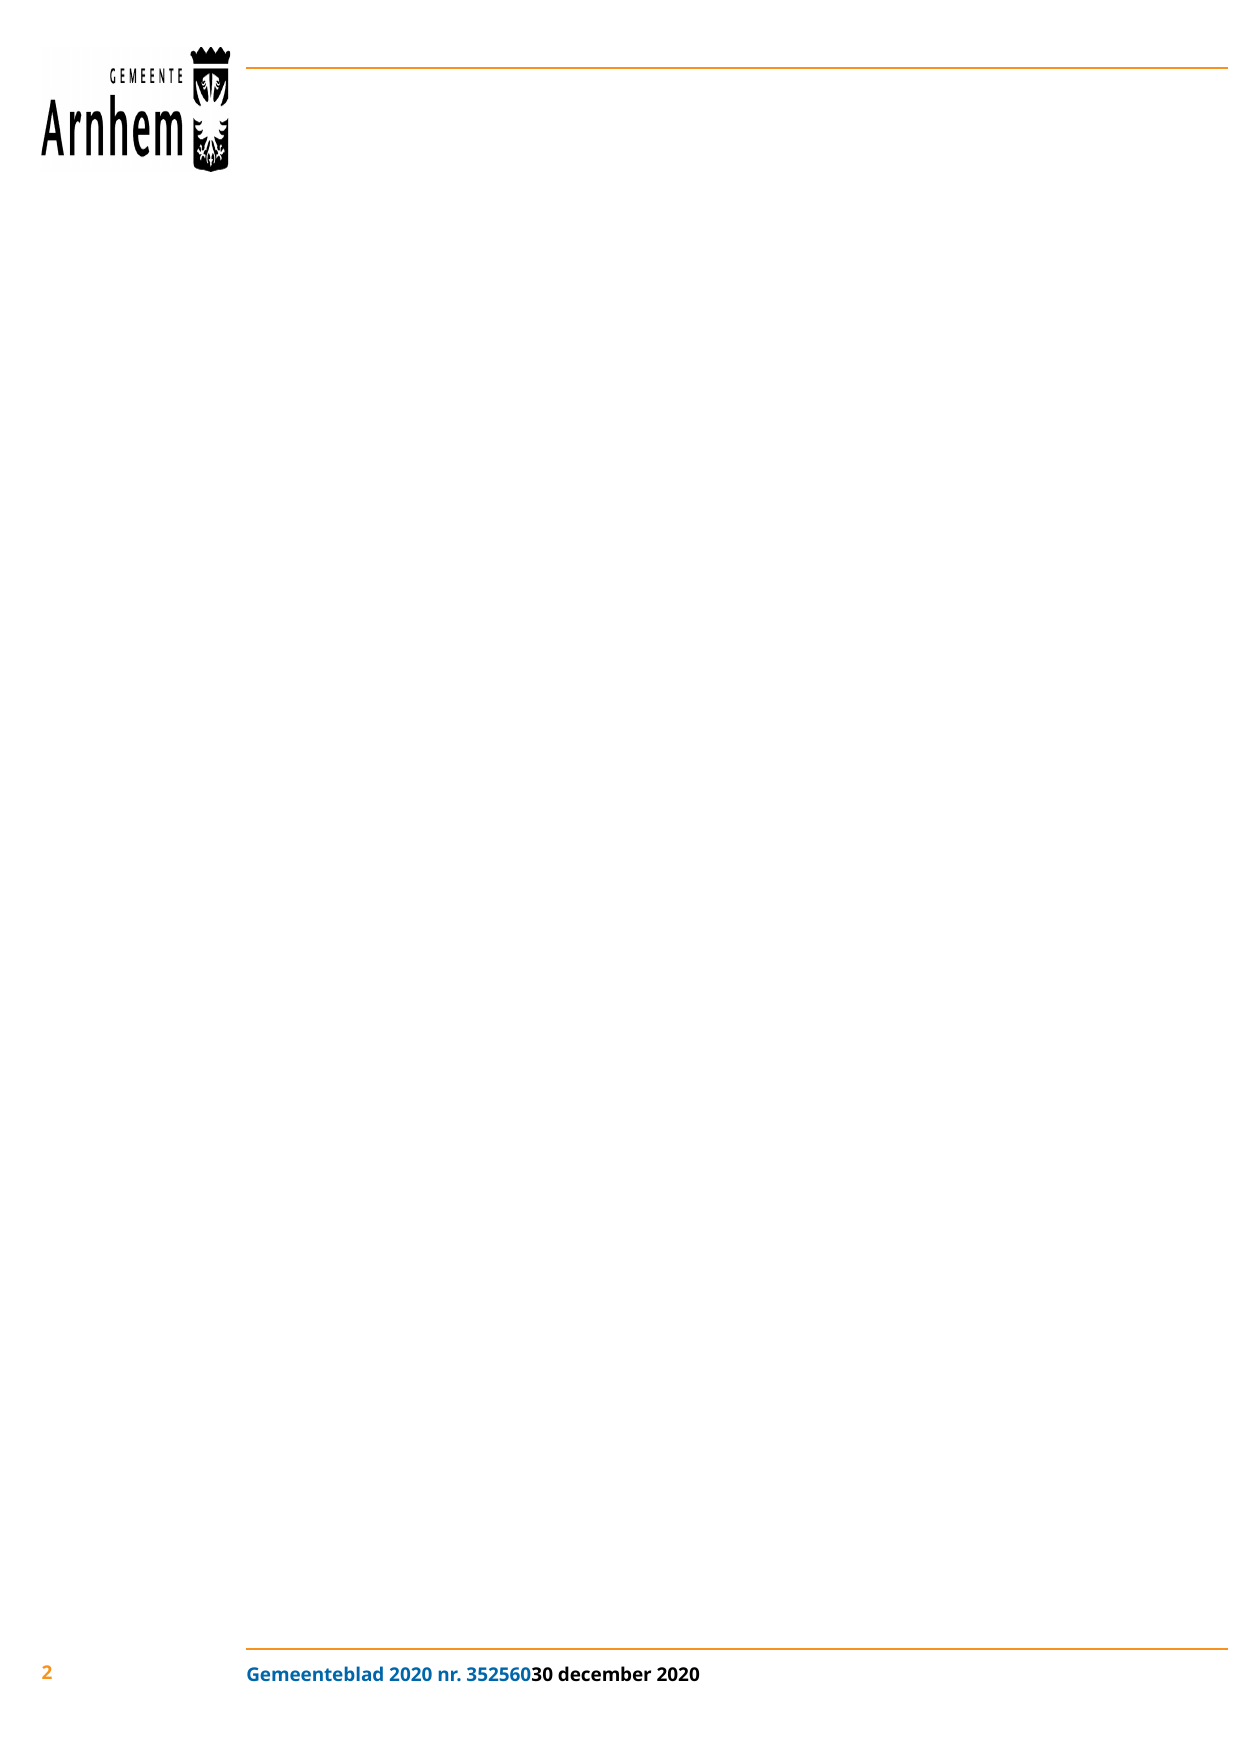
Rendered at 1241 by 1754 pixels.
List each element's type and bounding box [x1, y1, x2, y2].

picture [41, 47, 231, 172]
